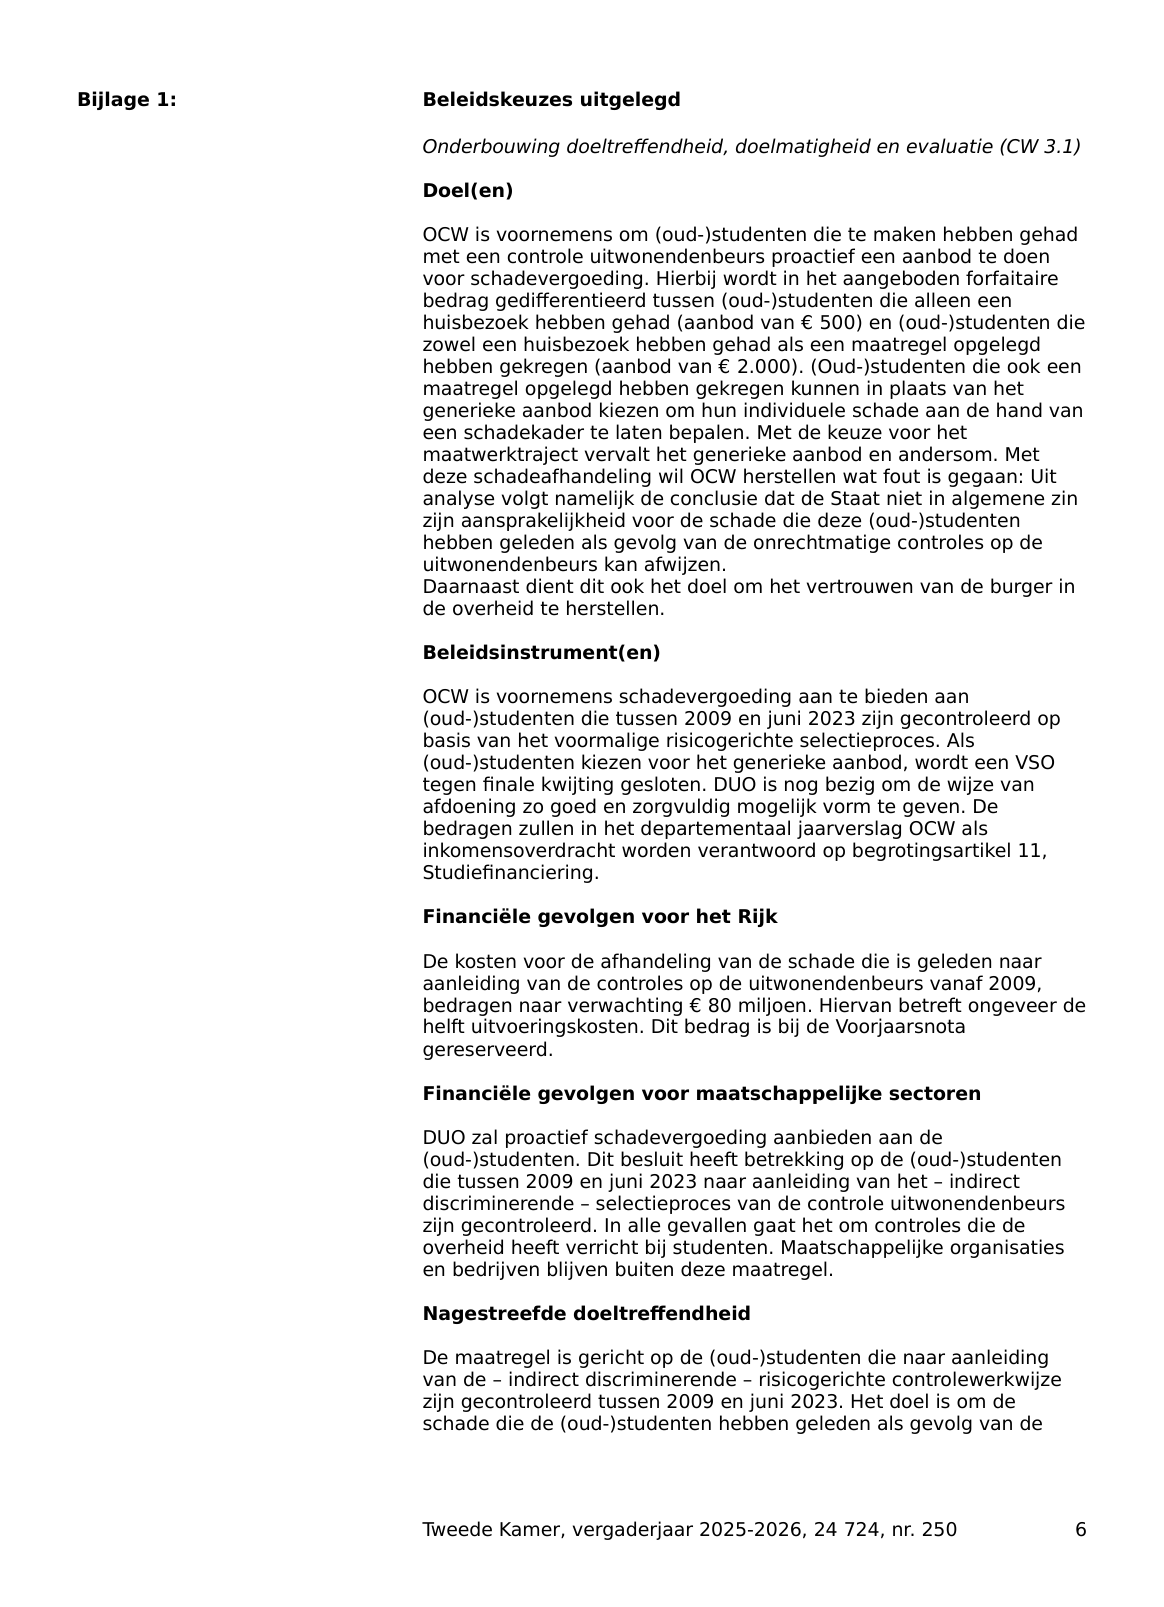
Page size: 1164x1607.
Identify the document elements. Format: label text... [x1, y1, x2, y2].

subtitle Nagestreefde doeltreffendheid [422, 1303, 1087, 1325]
subtitle Beleidsinstrument(en) [422, 642, 1087, 664]
text DUO zal proactief schadevergoeding aanbieden aan de (oud-)studenten. Dit besluit heeft betrekking op de (oud-)studenten die tussen 2009 en juni 2023 naar aanleiding van het – indirect discriminerende – selectieproces van de controle uitwonendenbeurs zijn gecontroleerd. In alle gevallen gaat het om controles die de overheid heeft verricht bij studenten. Maatschappelijke organisaties en bedrijven blijven buiten deze maatregel. [422, 1127, 1087, 1281]
subtitle Onderbouwing doeltreffendheid, doelmatigheid en evaluatie (CW 3.1) [422, 136, 1087, 158]
subtitle Financiële gevolgen voor maatschappelijke sectoren [422, 1083, 1087, 1104]
text De kosten voor de afhandeling van de schade die is geleden naar aanleiding van de controles op de uitwonendenbeurs vanaf 2009, bedragen naar verwachting € 80 miljoen. Hiervan betreft ongeveer de helft uitvoeringskosten. Dit bedrag is bij de Voorjaarsnota gereserveerd. [422, 951, 1087, 1060]
subtitle Doel(en) [422, 180, 1087, 202]
subtitle Bijlage 1: Beleidskeuzes uitgelegd [77, 89, 1087, 111]
text OCW is voornemens om (oud-)studenten die te maken hebben gehad met een controle uitwonendenbeurs proactief een aanbod te doen voor schadevergoeding. Hierbij wordt in het aangeboden forfaitaire bedrag gedifferentieerd tussen (oud-)studenten die alleen een huisbezoek hebben gehad (aanbod van € 500) en (oud-)studenten die zowel een huisbezoek hebben gehad als een maatregel opgelegd hebben gekregen (aanbod van € 2.000). (Oud-)studenten die ook een maatregel opgelegd hebben gekregen kunnen in plaats van het generieke aanbod kiezen om hun individuele schade aan de hand van een schadekader te laten bepalen. Met de keuze voor het maatwerktraject vervalt het generieke aanbod en andersom. Met deze schadeafhandeling wil OCW herstellen wat fout is gegaan: Uit analyse volgt namelijk de conclusie dat de Staat niet in algemene zin zijn aansprakelijkheid voor de schade die deze (oud-)studenten hebben geleden als gevolg van de onrechtmatige controles op de uitwonendenbeurs kan afwijzen. [422, 224, 1087, 576]
text OCW is voornemens schadevergoeding aan te bieden aan (oud-)studenten die tussen 2009 en juni 2023 zijn gecontroleerd op basis van het voormalige risicogerichte selectieproces. Als (oud-)studenten kiezen voor het generieke aanbod, wordt een VSO tegen finale kwijting gesloten. DUO is nog bezig om de wijze van afdoening zo goed en zorgvuldig mogelijk vorm te geven. De bedragen zullen in het departementaal jaarverslag OCW als inkomensoverdracht worden verantwoord op begrotingsartikel 11, Studiefinanciering. [422, 686, 1087, 884]
text De maatregel is gericht op de (oud-)studenten die naar aanleiding van de – indirect discriminerende – risicogerichte controlewerkwijze zijn gecontroleerd tussen 2009 en juni 2023. Het doel is om de schade die de (oud-)studenten hebben geleden als gevolg van de [422, 1347, 1087, 1435]
subtitle Financiële gevolgen voor het Rijk [422, 906, 1087, 928]
text Daarnaast dient dit ook het doel om het vertrouwen van de burger in de overheid te herstellen. [422, 576, 1087, 620]
